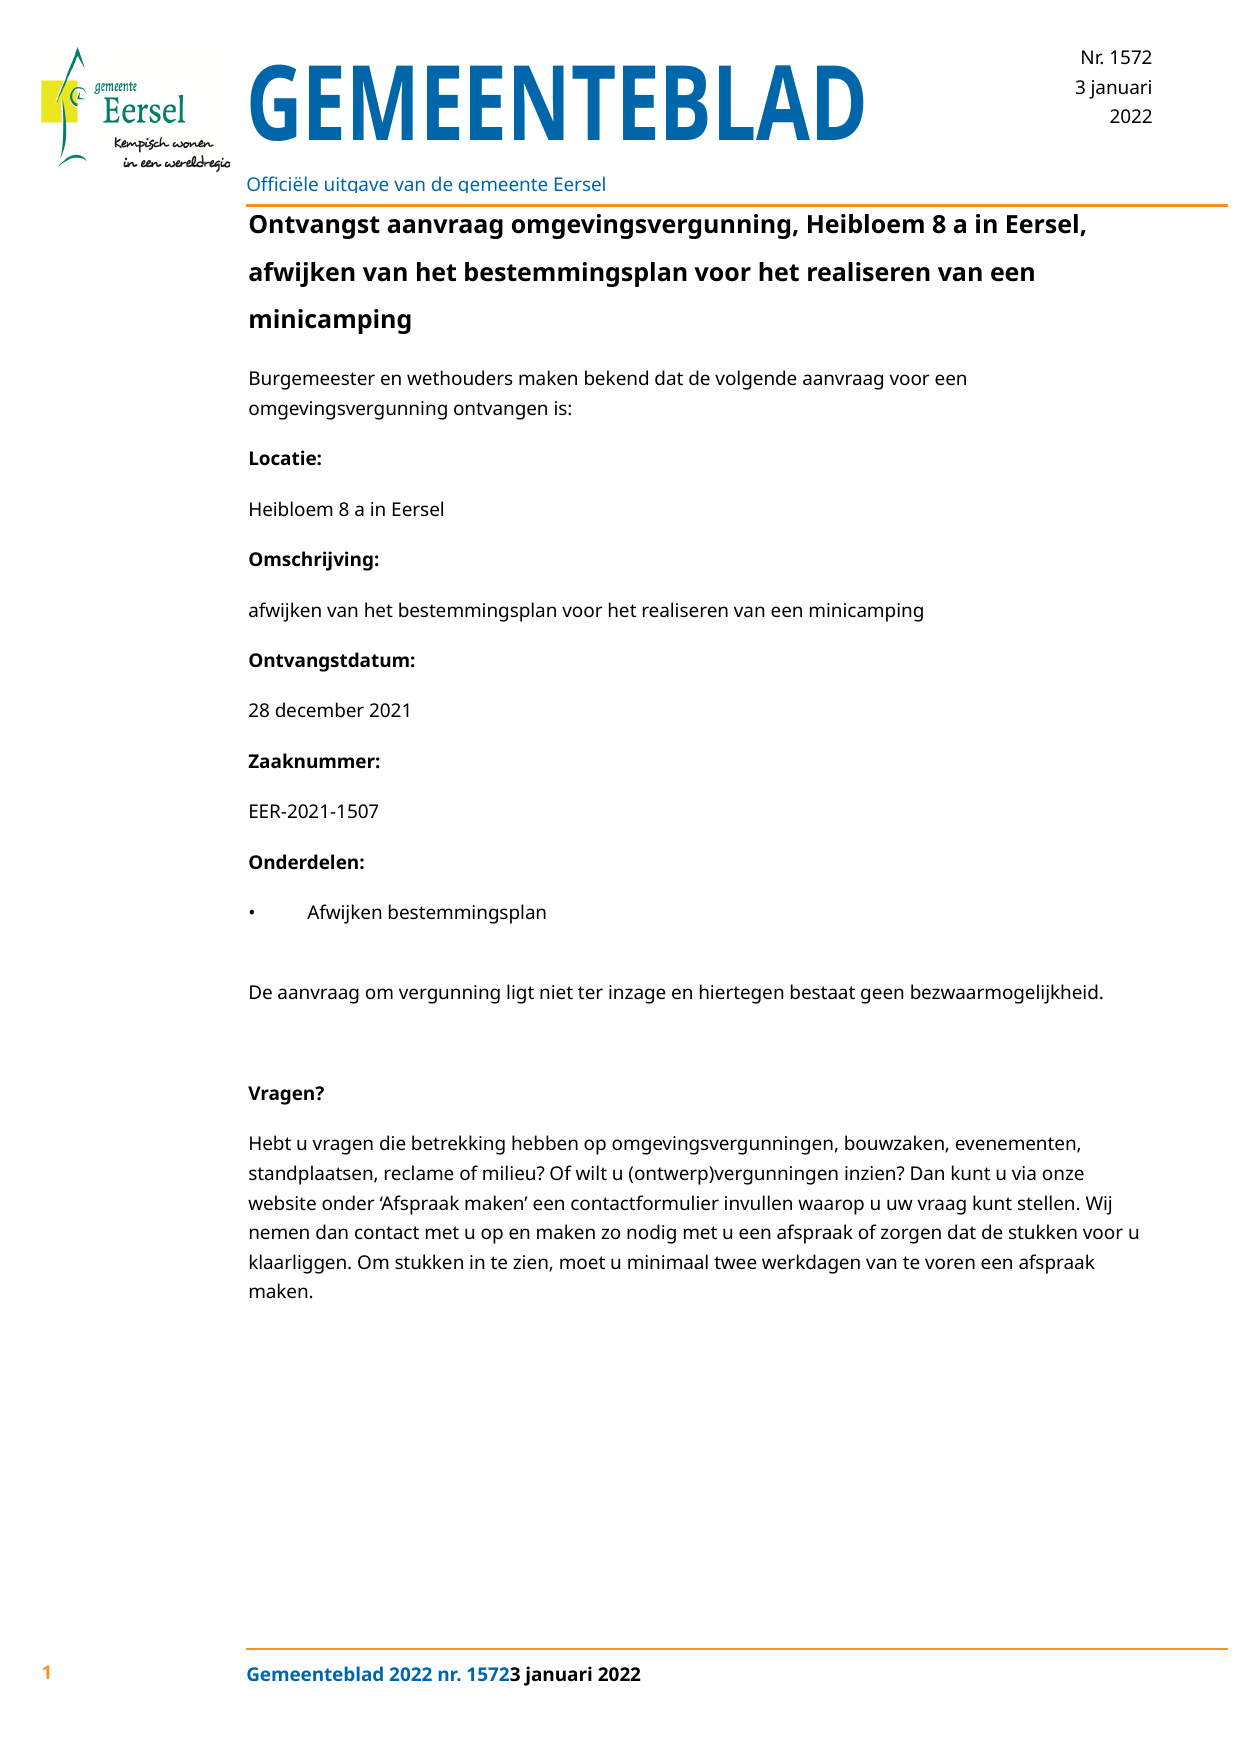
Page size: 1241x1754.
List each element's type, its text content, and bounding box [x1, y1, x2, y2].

text Hebt u vragen die betrekking hebben op omgevingsvergunningen, bouwzaken, evenementen, standplaatsen, reclame of milieu? Of wilt u (ontwerp)vergunningen inzien? Dan kunt u via onze website onder ‘Afspraak maken’ een contactformulier invullen waarop u uw vraag kunt stellen. Wij nemen dan contact met u op en maken zo nodig met u een afspraak of zorgen dat de stukken voor u klaarliggen. Om stukken in te zien, moet u minimaal twee werkdagen van te voren een afspraak maken. [248, 1131, 1152, 1304]
picture [41, 47, 231, 172]
list Afwijken bestemmingsplan [248, 899, 1152, 925]
text Vragen? [248, 1080, 1152, 1106]
text Ontvangst aanvraag omgevingsvergunning, Heibloem 8 a in Eersel, afwijken van het bestemmingsplan voor het realiseren van een minicamping [248, 207, 1152, 336]
text Onderdelen: [248, 849, 1152, 874]
text 28 december 2021 [248, 698, 1152, 723]
text Burgemeester en wethouders maken bekend dat de volgende aanvraag voor een omgevingsvergunning ontvangen is: [248, 366, 1152, 421]
text Ontvangstdatum: [248, 647, 1152, 673]
text Zaaknummer: [248, 748, 1152, 774]
text afwijken van het bestemmingsplan voor het realiseren van een minicamping [248, 597, 1152, 622]
text Heibloem 8 a in Eersel [248, 496, 1152, 522]
text Omschrijving: [248, 546, 1152, 572]
text De aanvraag om vergunning ligt niet ter inzage en hiertegen bestaat geen bezwaarmogelijkheid. [248, 979, 1152, 1005]
text EER-2021-1507 [248, 798, 1152, 824]
text Locatie: [248, 446, 1152, 471]
